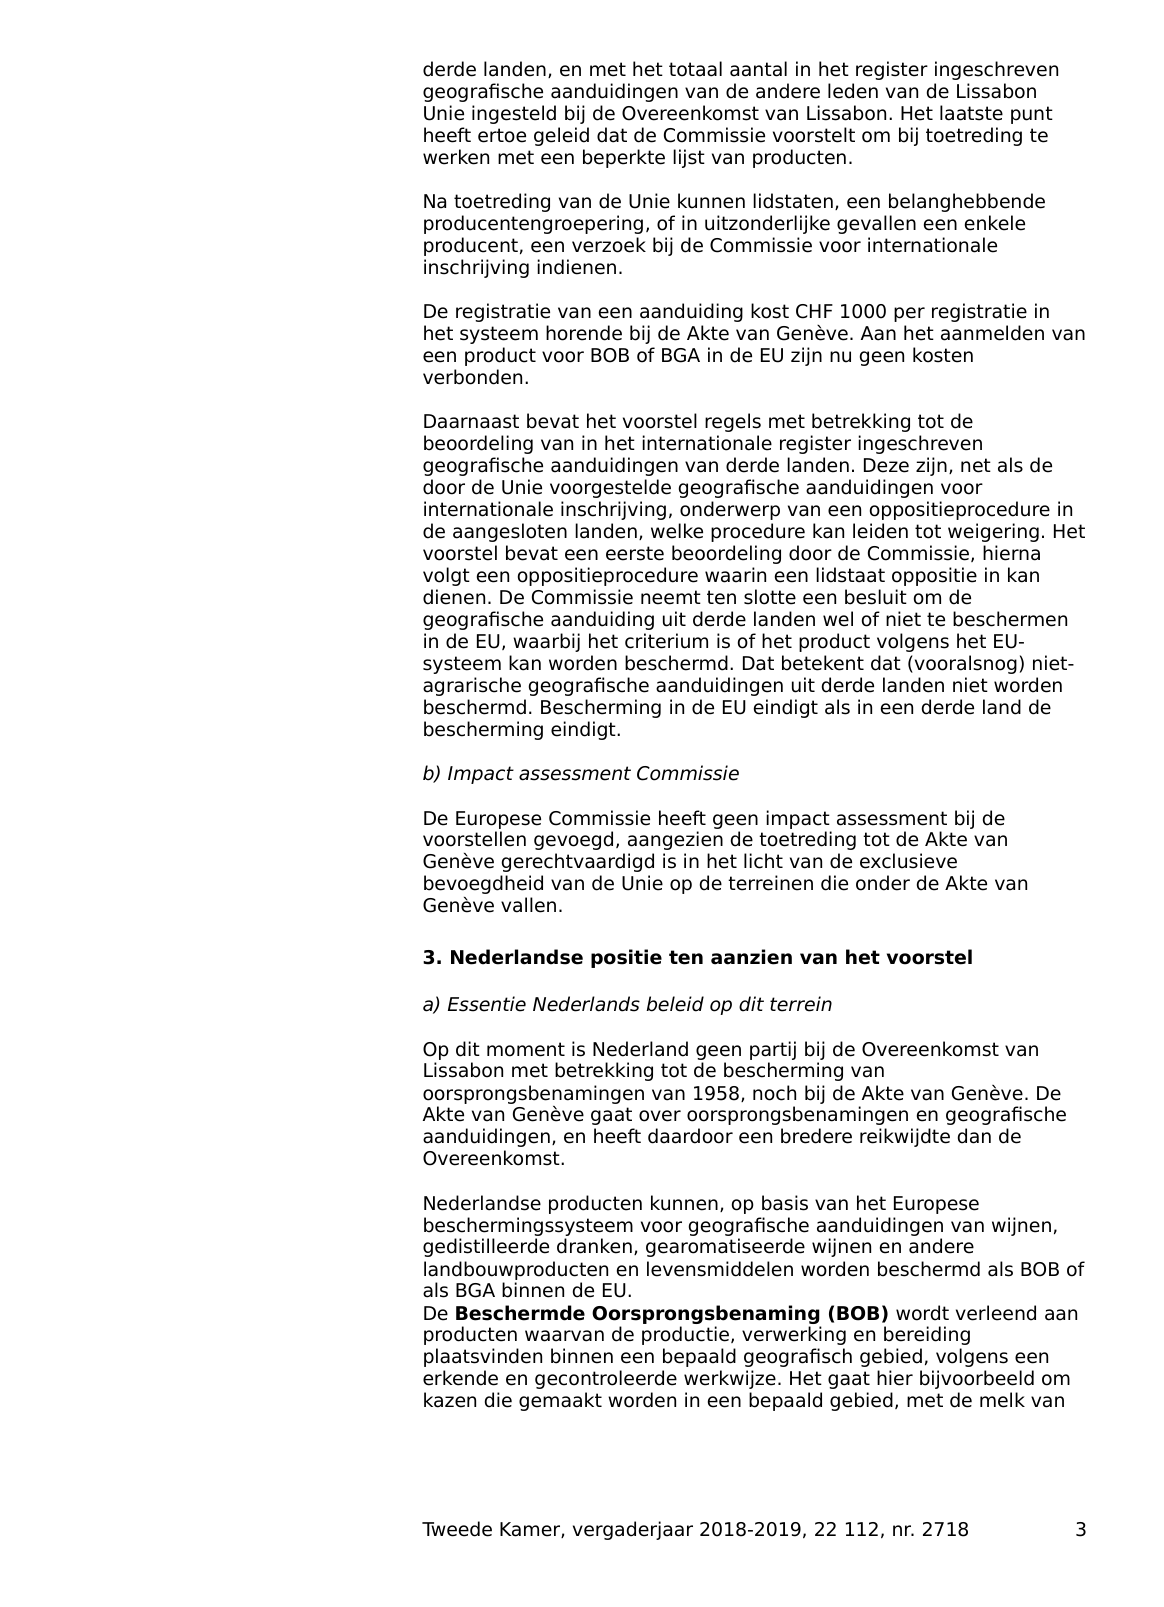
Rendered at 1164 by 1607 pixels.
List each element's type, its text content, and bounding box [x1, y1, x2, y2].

text Nederlandse producten kunnen, op basis van het Europese beschermingssysteem voor geografische aanduidingen van wijnen, gedistilleerde dranken, gearomatiseerde wijnen en andere landbouwproducten en levensmiddelen worden beschermd als BOB of als BGA binnen de EU. [422, 1192, 1087, 1302]
text De registratie van een aanduiding kost CHF 1000 per registratie in het systeem horende bij de Akte van Genève. Aan het aanmelden van een product voor BOB of BGA in de EU zijn nu geen kosten verbonden. [422, 301, 1087, 389]
text Daarnaast bevat het voorstel regels met betrekking tot de beoordeling van in het internationale register ingeschreven geografische aanduidingen van derde landen. Deze zijn, net als de door de Unie voorgestelde geografische aanduidingen voor internationale inschrijving, onderwerp van een oppositieprocedure in de aangesloten landen, welke procedure kan leiden tot weigering. Het voorstel bevat een eerste beoordeling door de Commissie, hierna volgt een oppositieprocedure waarin een lidstaat oppositie in kan dienen. De Commissie neemt ten slotte een besluit om de geografische aanduiding uit derde landen wel of niet te beschermen in de EU, waarbij het criterium is of het product volgens het EU-systeem kan worden beschermd. Dat betekent dat (vooralsnog) niet-agrarische geografische aanduidingen uit derde landen niet worden beschermd. Bescherming in de EU eindigt als in een derde land de bescherming eindigt. [422, 411, 1087, 741]
text De Beschermde Oorsprongsbenaming (BOB) wordt verleend aan producten waarvan de productie, verwerking en bereiding plaatsvinden binnen een bepaald geografisch gebied, volgens een erkende en gecontroleerde werkwijze. Het gaat hier bijvoorbeeld om kazen die gemaakt worden in een bepaald gebied, met de melk van [422, 1302, 1087, 1412]
subtitle b) Impact assessment Commissie [422, 763, 1087, 785]
subtitle a) Essentie Nederlands beleid op dit terrein [422, 994, 1087, 1016]
text derde landen, en met het totaal aantal in het register ingeschreven geografische aanduidingen van de andere leden van de Lissabon Unie ingesteld bij de Overeenkomst van Lissabon. Het laatste punt heeft ertoe geleid dat de Commissie voorstelt om bij toetreding te werken met een beperkte lijst van producten. [422, 59, 1087, 169]
text Na toetreding van de Unie kunnen lidstaten, een belanghebbende producentengroepering, of in uitzonderlijke gevallen een enkele producent, een verzoek bij de Commissie voor internationale inschrijving indienen. [422, 191, 1087, 279]
text De Europese Commissie heeft geen impact assessment bij de voorstellen gevoegd, aangezien de toetreding tot de Akte van Genève gerechtvaardigd is in het licht van de exclusieve bevoegdheid van de Unie op de terreinen die onder de Akte van Genève vallen. [422, 807, 1087, 917]
text Op dit moment is Nederland geen partij bij de Overeenkomst van Lissabon met betrekking tot de bescherming van oorsprongsbenamingen van 1958, noch bij de Akte van Genève. De Akte van Genève gaat over oorsprongsbenamingen en geografische aanduidingen, en heeft daardoor een bredere reikwijdte dan de Overeenkomst. [422, 1038, 1087, 1170]
subtitle 3. Nederlandse positie ten aanzien van het voorstel [422, 947, 1087, 969]
